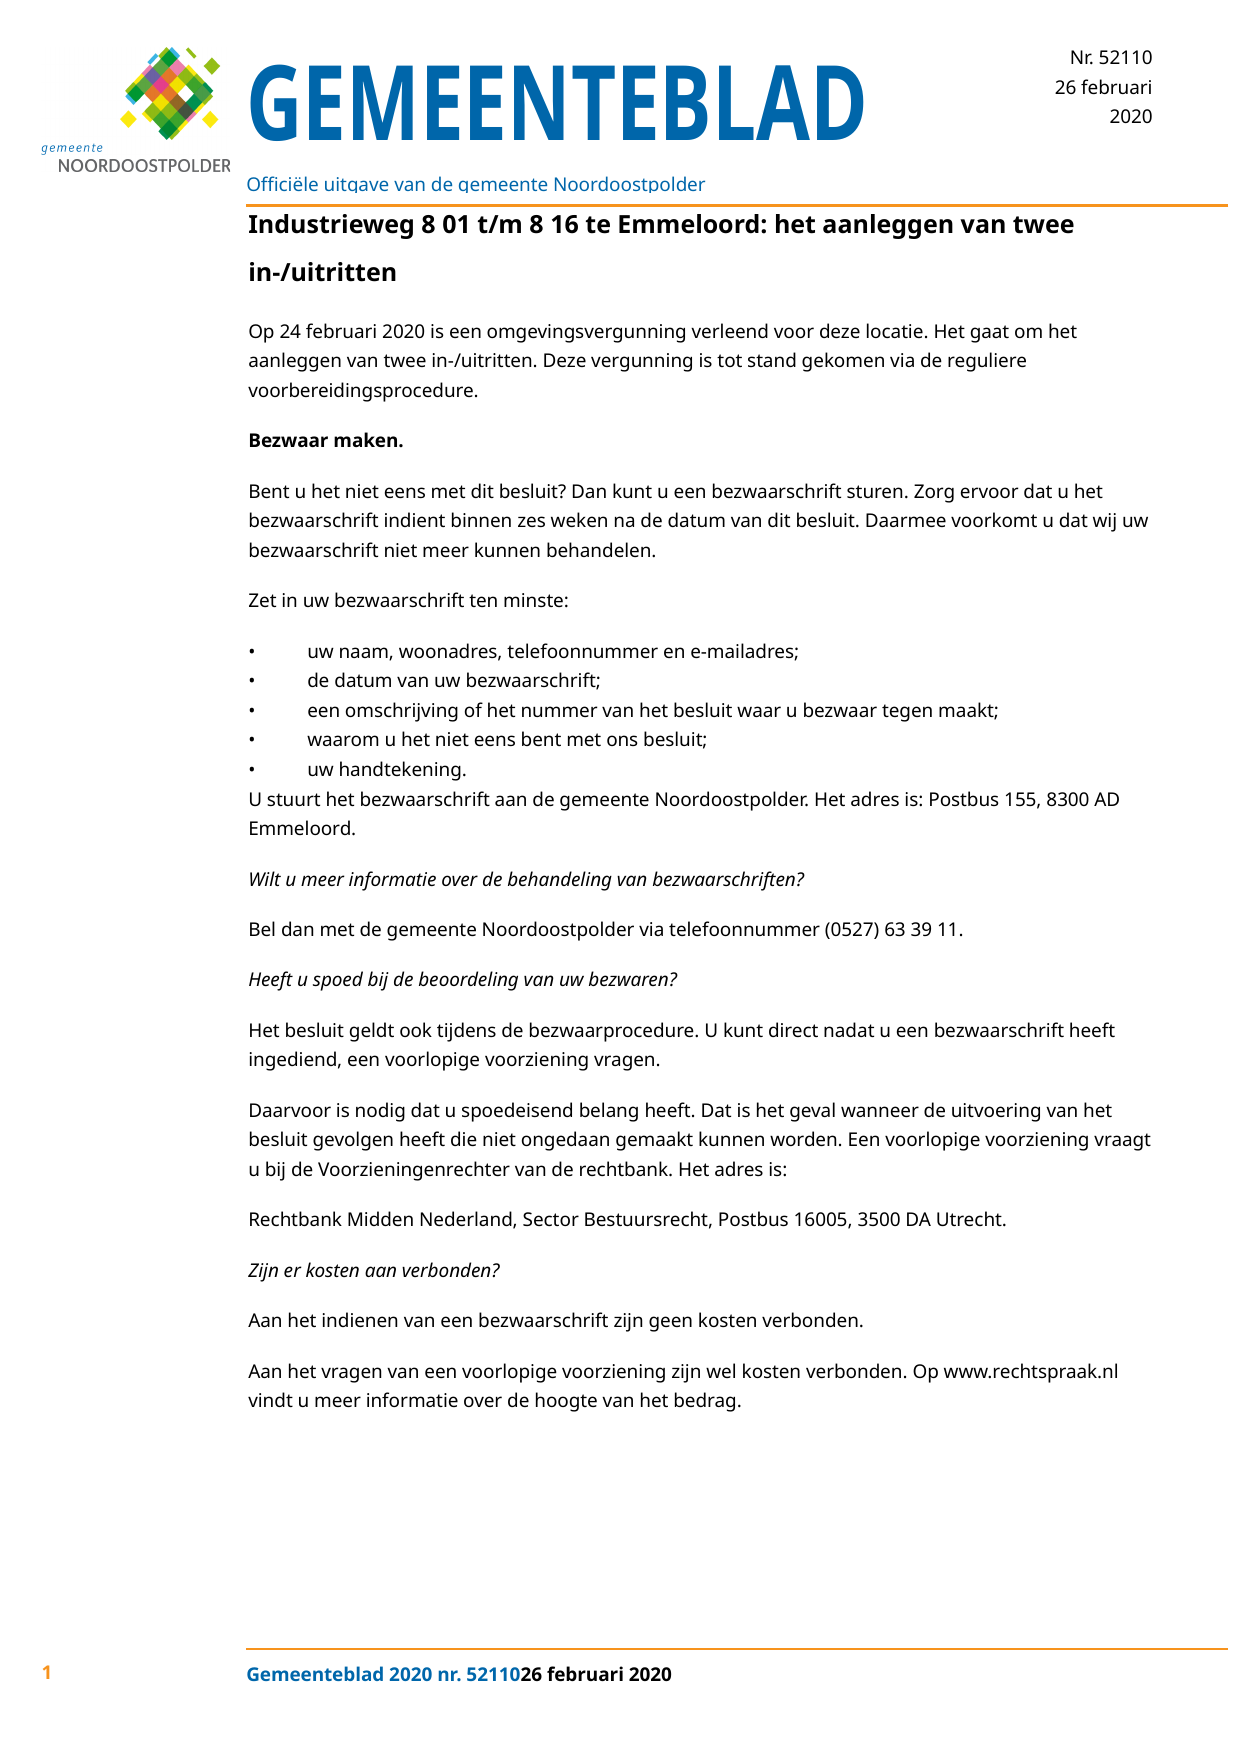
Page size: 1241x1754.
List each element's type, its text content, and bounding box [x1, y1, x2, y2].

list de datum van uw bezwaarschrift; [248, 667, 1152, 693]
text Aan het indienen van een bezwaarschrift zijn geen kosten verbonden. [248, 1307, 1152, 1333]
text U stuurt het bezwaarschrift aan de gemeente Noordoostpolder. Het adres is: Postbus 155, 8300 AD Emmeloord. [248, 786, 1152, 841]
text Zet in uw bezwaarschrift ten minste: [248, 587, 1152, 613]
text Wilt u meer informatie over de behandeling van bezwaarschriften? [248, 866, 1152, 892]
text Het besluit geldt ook tijdens de bezwaarprocedure. U kunt direct nadat u een bezwaarschrift heeft ingediend, een voorlopige voorziening vragen. [248, 1017, 1152, 1072]
picture [41, 47, 231, 172]
text Zijn er kosten aan verbonden? [248, 1257, 1152, 1283]
text Daarvoor is nodig dat u spoedeisend belang heeft. Dat is het geval wanneer de uitvoering van het besluit gevolgen heeft die niet ongedaan gemaakt kunnen worden. Een voorlopige voorziening vraagt u bij de Voorzieningenrechter van de rechtbank. Het adres is: [248, 1097, 1152, 1182]
text Heeft u spoed bij de beoordeling van uw bezwaren? [248, 967, 1152, 992]
list waarom u het niet eens bent met ons besluit; [248, 727, 1152, 752]
list een omschrijving of het nummer van het besluit waar u bezwaar tegen maakt; [248, 697, 1152, 723]
text Op 24 februari 2020 is een omgevingsvergunning verleend voor deze locatie. Het gaat om het aanleggen van twee in-/uitritten. Deze vergunning is tot stand gekomen via de reguliere voorbereidingsprocedure. [248, 318, 1152, 403]
list uw naam, woonadres, telefoonnummer en e-mailadres; [248, 638, 1152, 664]
text Industrieweg 8 01 t/m 8 16 te Emmeloord: het aanleggen van twee in-/uitritten [248, 207, 1152, 288]
text Rechtbank Midden Nederland, Sector Bestuursrecht, Postbus 16005, 3500 DA Utrecht. [248, 1207, 1152, 1232]
text Aan het vragen van een voorlopige voorziening zijn wel kosten verbonden. Op www.rechtspraak.nl vindt u meer informatie over de hoogte van het bedrag. [248, 1358, 1152, 1413]
list uw handtekening. [248, 756, 1152, 782]
text Bel dan met de gemeente Noordoostpolder via telefoonnummer (0527) 63 39 11. [248, 916, 1152, 942]
text Bezwaar maken. [248, 427, 1152, 453]
text Bent u het niet eens met dit besluit? Dan kunt u een bezwaarschrift sturen. Zorg ervoor dat u het bezwaarschrift indient binnen zes weken na de datum van dit besluit. Daarmee voorkomt u dat wij uw bezwaarschrift niet meer kunnen behandelen. [248, 478, 1152, 563]
